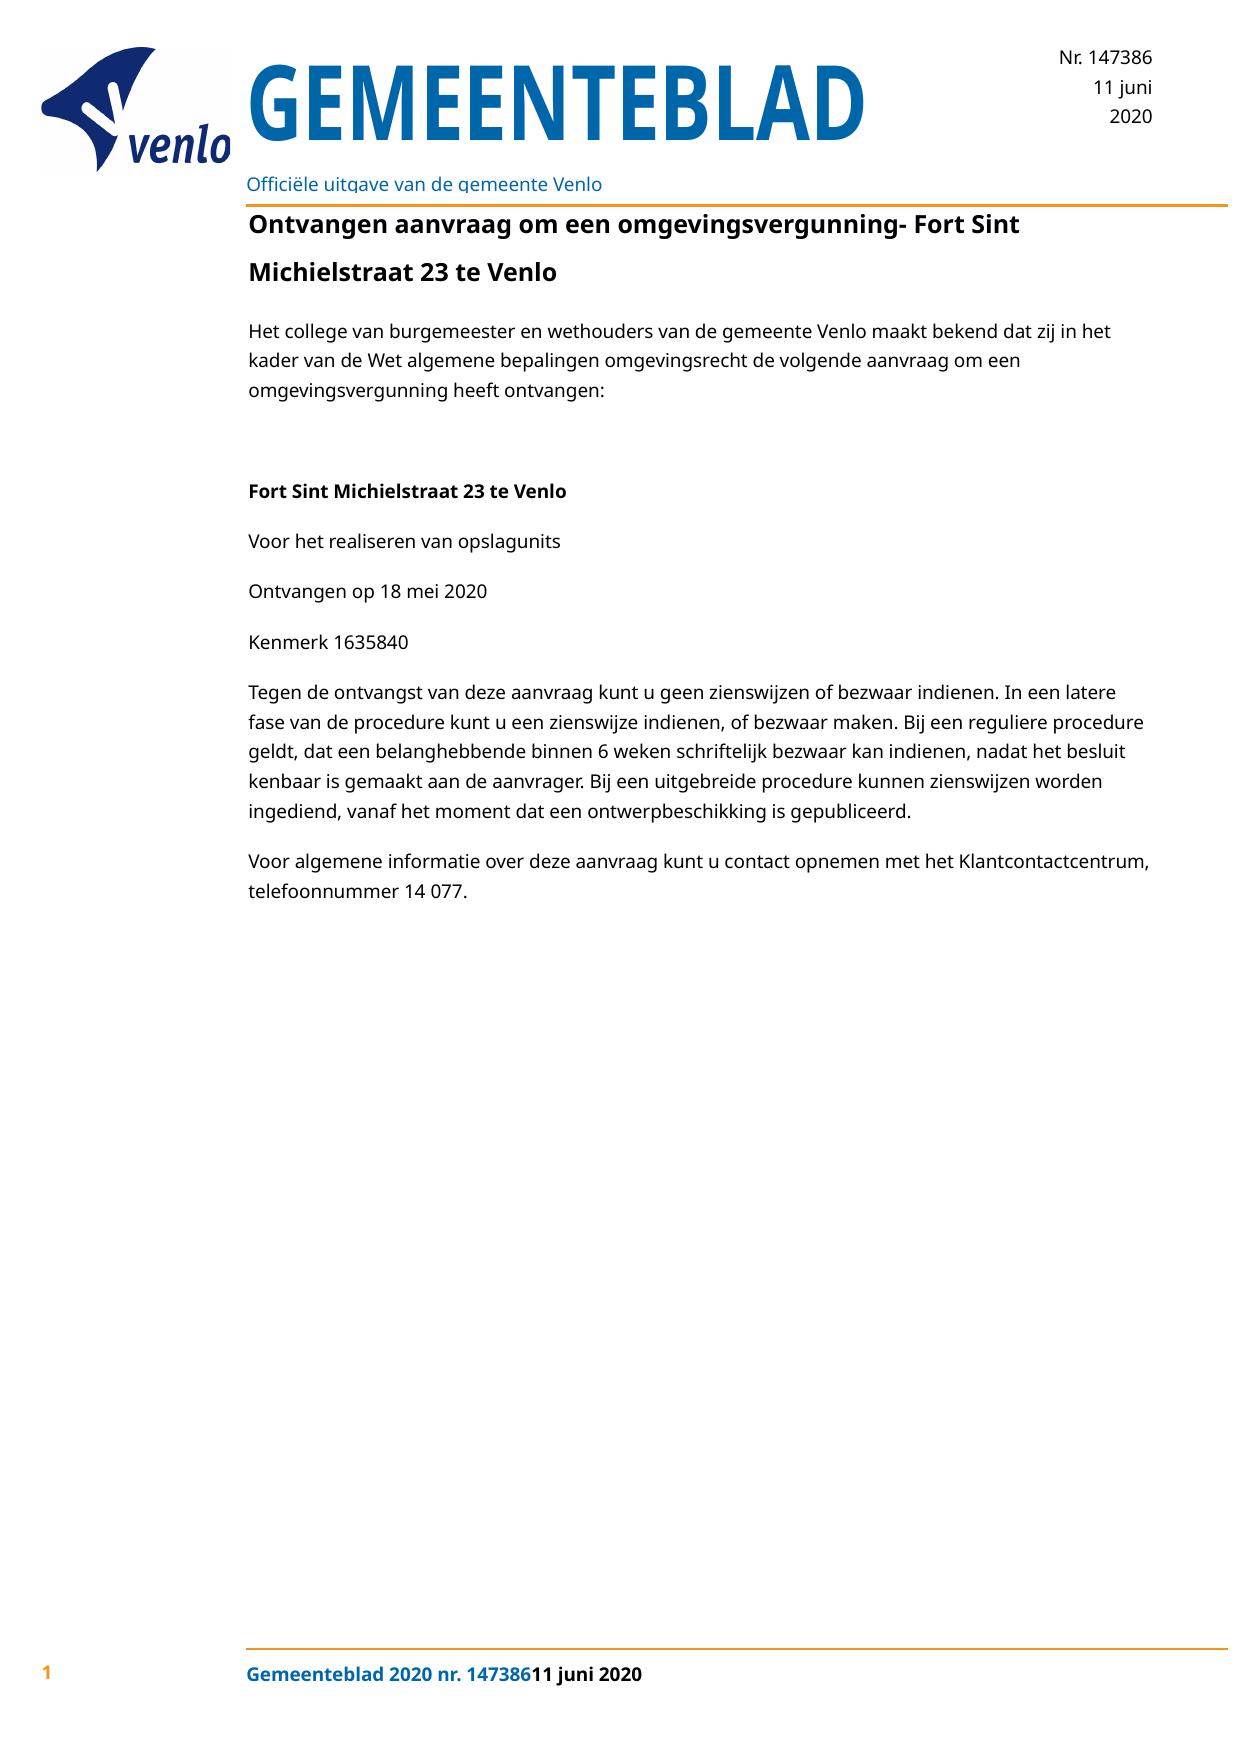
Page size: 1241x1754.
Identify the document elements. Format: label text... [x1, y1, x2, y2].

text Voor het realiseren van opslagunits [248, 528, 1152, 554]
text Het college van burgemeester en wethouders van de gemeente Venlo maakt bekend dat zij in het kader van de Wet algemene bepalingen omgevingsrecht de volgende aanvraag om een omgevingsvergunning heeft ontvangen: [248, 318, 1152, 403]
text Ontvangen op 18 mei 2020 [248, 579, 1152, 604]
text Voor algemene informatie over deze aanvraag kunt u contact opnemen met het Klantcontactcentrum, telefoonnummer 14 077. [248, 848, 1152, 904]
text Tegen de ontvangst van deze aanvraag kunt u geen zienswijzen of bezwaar indienen. In een latere fase van de procedure kunt u een zienswijze indienen, of bezwaar maken. Bij een reguliere procedure geldt, dat een belanghebbende binnen 6 weken schriftelijk bezwaar kan indienen, nadat het besluit kenbaar is gemaakt aan de aanvrager. Bij een uitgebreide procedure kunnen zienswijzen worden ingediend, vanaf het moment dat een ontwerpbeschikking is gepubliceerd. [248, 679, 1152, 824]
text Kenmerk 1635840 [248, 629, 1152, 655]
text Fort Sint Michielstraat 23 te Venlo [248, 478, 1152, 504]
picture [41, 47, 231, 172]
text Ontvangen aanvraag om een omgevingsvergunning- Fort Sint Michielstraat 23 te Venlo [248, 207, 1152, 288]
